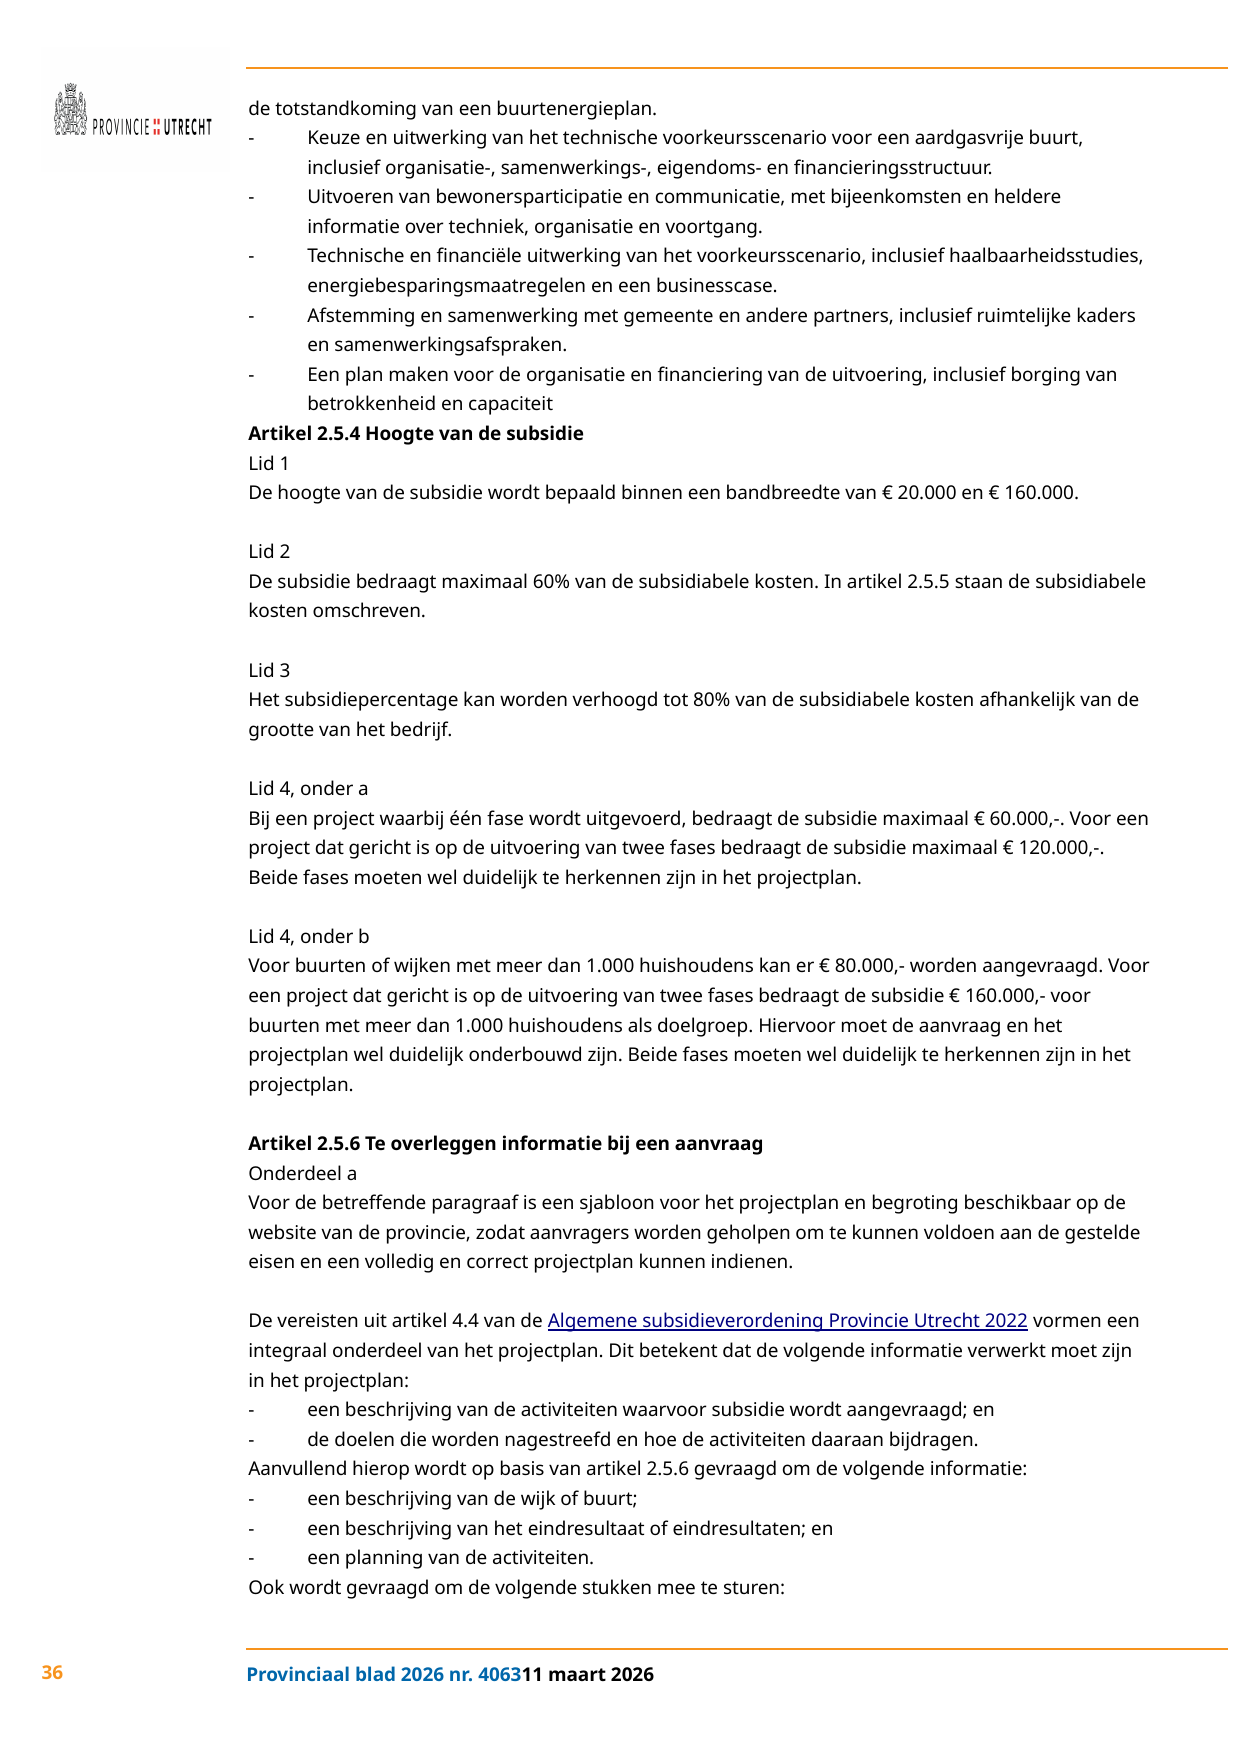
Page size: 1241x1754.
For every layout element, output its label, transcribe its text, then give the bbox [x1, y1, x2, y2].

text Artikel 2.5.6 Te overleggen informatie bij een aanvraag [248, 1130, 1152, 1156]
list een beschrijving van de activiteiten waarvoor subsidie wordt aangevraagd; en [248, 1396, 1152, 1422]
text Lid 3 [248, 657, 1152, 683]
text Onderdeel a [248, 1160, 1152, 1186]
text Aanvullend hierop wordt op basis van artikel 2.5.6 gevraagd om de volgende informatie: [248, 1456, 1152, 1481]
list Keuze en uitwerking van het technische voorkeursscenario voor een aardgasvrije buurt, inclusief organisatie-, samenwerkings-, eigendoms- en financieringsstructuur. [248, 124, 1152, 180]
list Een plan maken voor de organisatie en financiering van de uitvoering, inclusief borging van betrokkenheid en capaciteit [248, 361, 1152, 416]
list de doelen die worden nagestreefd en hoe de activiteiten daaraan bijdragen. [248, 1426, 1152, 1452]
text Lid 4, onder b [248, 923, 1152, 949]
picture [41, 47, 231, 172]
list een beschrijving van de wijk of buurt; [248, 1485, 1152, 1511]
text Het subsidiepercentage kan worden verhoogd tot 80% van de subsidiabele kosten afhankelijk van de grootte van het bedrijf. [248, 686, 1152, 742]
text Lid 2 [248, 538, 1152, 564]
list Afstemming en samenwerking met gemeente en andere partners, inclusief ruimtelijke kaders en samenwerkingsafspraken. [248, 302, 1152, 357]
list een beschrijving van het eindresultaat of eindresultaten; en [248, 1515, 1152, 1541]
text de totstandkoming van een buurtenergieplan. [248, 95, 1152, 121]
list een planning van de activiteiten. [248, 1544, 1152, 1570]
text De vereisten uit artikel 4.4 van de Algemene subsidieverordening Provincie Utrecht 2022 vormen een integraal onderdeel van het projectplan. Dit betekent dat de volgende informatie verwerkt moet zijn in het projectplan: [248, 1308, 1152, 1393]
text Ook wordt gevraagd om de volgende stukken mee te sturen: [248, 1574, 1152, 1600]
text Lid 1 [248, 450, 1152, 476]
text Bij een project waarbij één fase wordt uitgevoerd, bedraagt de subsidie maximaal € 60.000,-. Voor een project dat gericht is op de uitvoering van twee fases bedraagt de subsidie maximaal € 120.000,-. Beide fases moeten wel duidelijk te herkennen zijn in het projectplan. [248, 805, 1152, 890]
list Uitvoeren van bewonersparticipatie en communicatie, met bijeenkomsten en heldere informatie over techniek, organisatie en voortgang. [248, 183, 1152, 239]
text Lid 4, onder a [248, 775, 1152, 801]
text Voor buurten of wijken met meer dan 1.000 huishoudens kan er € 80.000,- worden aangevraagd. Voor een project dat gericht is op de uitvoering van twee fases bedraagt de subsidie € 160.000,- voor buurten met meer dan 1.000 huishoudens als doelgroep. Hiervoor moet de aanvraag en het projectplan wel duidelijk onderbouwd zijn. Beide fases moeten wel duidelijk te herkennen zijn in het projectplan. [248, 953, 1152, 1097]
list Technische en financiële uitwerking van het voorkeursscenario, inclusief haalbaarheidsstudies, energiebesparingsmaatregelen en een businesscase. [248, 243, 1152, 298]
text Voor de betreffende paragraaf is een sjabloon voor het projectplan en begroting beschikbaar op de website van de provincie, zodat aanvragers worden geholpen om te kunnen voldoen aan de gestelde eisen en een volledig en correct projectplan kunnen indienen. [248, 1189, 1152, 1274]
text De hoogte van de subsidie wordt bepaald binnen een bandbreedte van € 20.000 en € 160.000. [248, 479, 1152, 505]
text De subsidie bedraagt maximaal 60% van de subsidiabele kosten. In artikel 2.5.5 staan de subsidiabele kosten omschreven. [248, 568, 1152, 623]
text Artikel 2.5.4 Hoogte van de subsidie [248, 420, 1152, 446]
